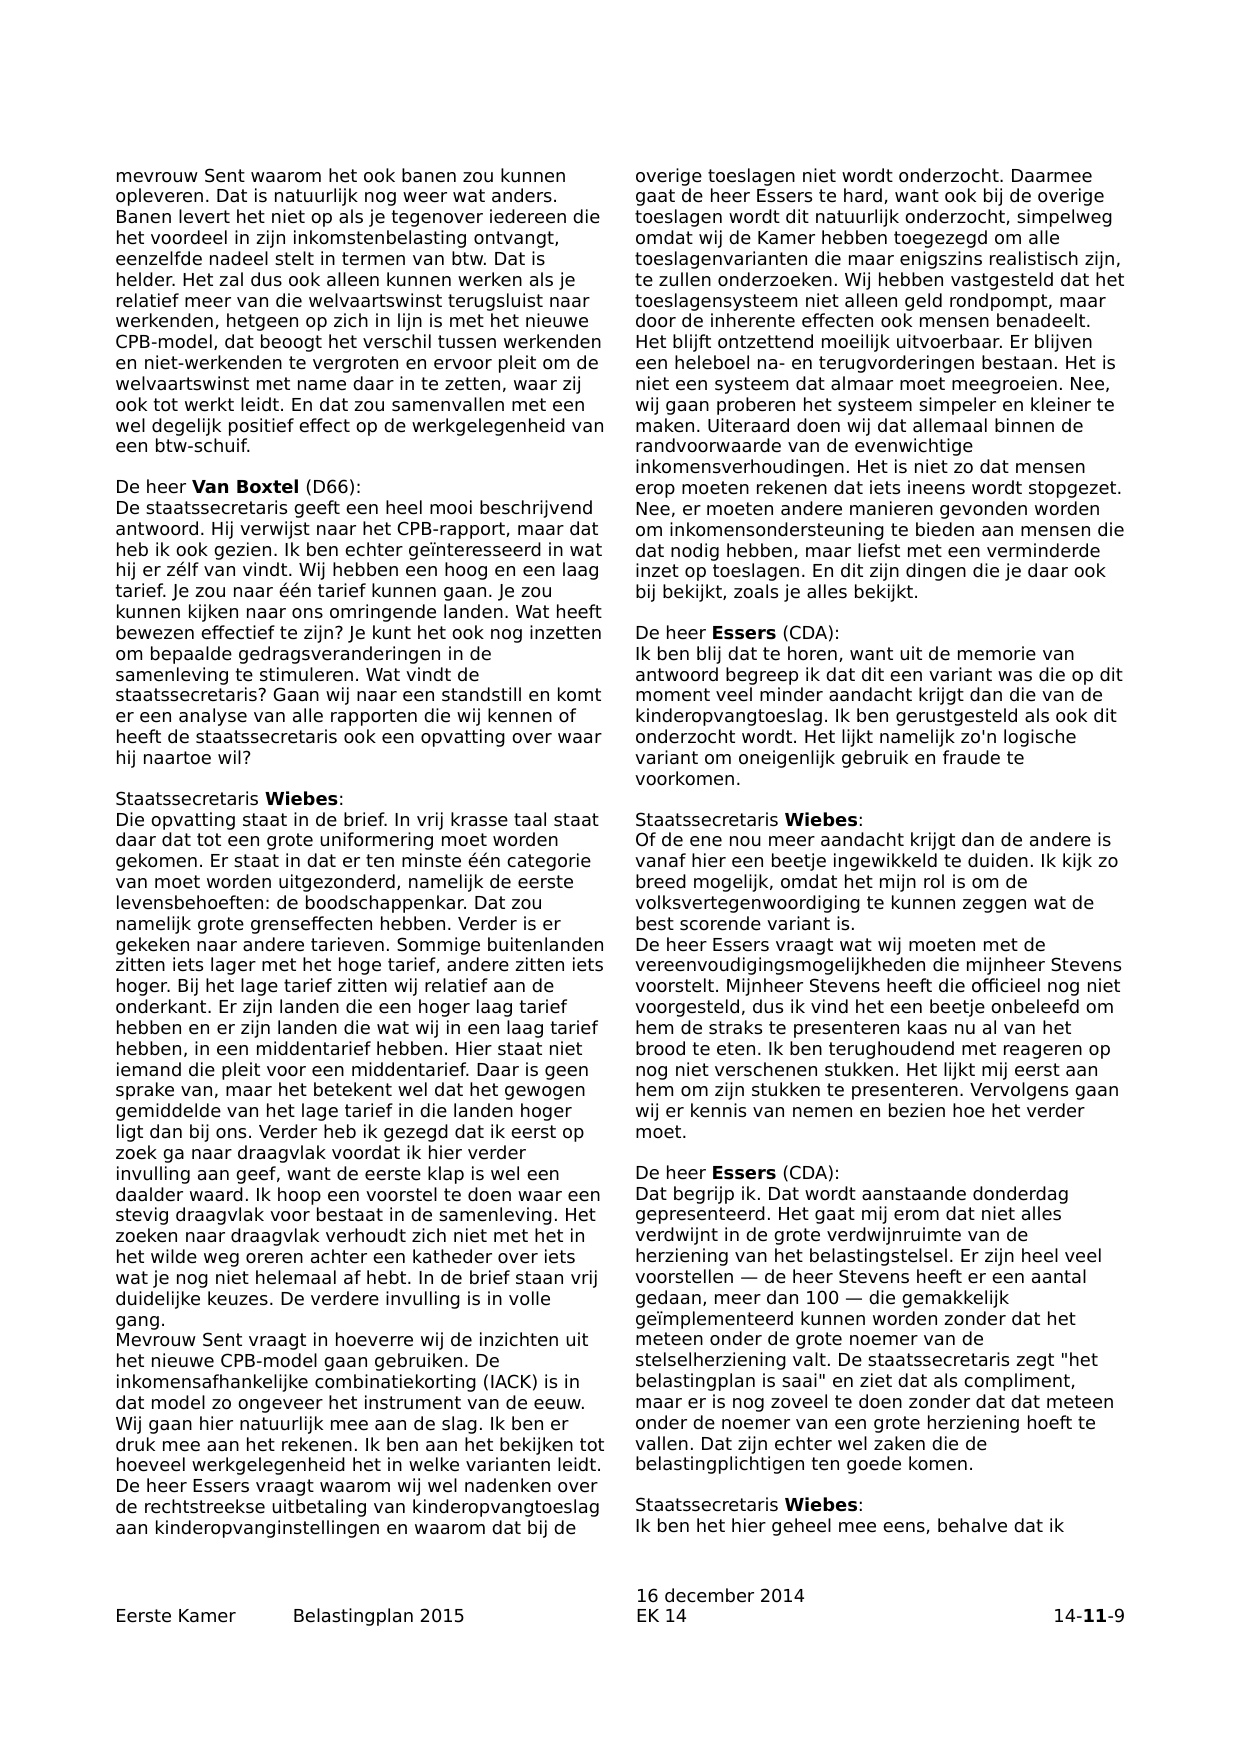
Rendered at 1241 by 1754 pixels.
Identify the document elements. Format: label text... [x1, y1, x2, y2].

text Staatssecretaris Wiebes: [635, 1495, 1125, 1516]
text De staatssecretaris geeft een heel mooi beschrijvend antwoord. Hij verwijst naar het CPB-rapport, maar dat heb ik ook gezien. Ik ben echter geïnteresseerd in wat hij er zélf van vindt. Wij hebben een hoog en een laag tarief. Je zou naar één tarief kunnen gaan. Je zou kunnen kijken naar ons omringende landen. Wat heeft bewezen effectief te zijn? Je kunt het ook nog inzetten om bepaalde gedragsveranderingen in de samenleving te stimuleren. Wat vindt de staatssecretaris? Gaan wij naar een standstill en komt er een analyse van alle rapporten die wij kennen of heeft de staatssecretaris ook een opvatting over waar hij naartoe wil? [115, 498, 605, 768]
text mevrouw Sent waarom het ook banen zou kunnen opleveren. Dat is natuurlijk nog weer wat anders. Banen levert het niet op als je tegenover iedereen die het voordeel in zijn inkomstenbelasting ontvangt, eenzelfde nadeel stelt in termen van btw. Dat is helder. Het zal dus ook alleen kunnen werken als je relatief meer van die welvaartswinst terugsluist naar werkenden, hetgeen op zich in lijn is met het nieuwe CPB-model, dat beoogt het verschil tussen werkenden en niet-werkenden te vergroten en ervoor pleit om de welvaartswinst met name daar in te zetten, waar zij ook tot werkt leidt. En dat zou samenvallen met een wel degelijk positief effect op de werkgelegenheid van een btw-schuif. [115, 165, 605, 457]
text De heer Essers (CDA): [635, 1163, 1125, 1183]
text Die opvatting staat in de brief. In vrij krasse taal staat daar dat tot een grote uniformering moet worden gekomen. Er staat in dat er ten minste één categorie van moet worden uitgezonderd, namelijk de eerste levensbehoeften: de boodschappenkar. Dat zou namelijk grote grenseffecten hebben. Verder is er gekeken naar andere tarieven. Sommige buitenlanden zitten iets lager met het hoge tarief, andere zitten iets hoger. Bij het lage tarief zitten wij relatief aan de onderkant. Er zijn landen die een hoger laag tarief hebben en er zijn landen die wat wij in een laag tarief hebben, in een middentarief hebben. Hier staat niet iemand die pleit voor een middentarief. Daar is geen sprake van, maar het betekent wel dat het gewogen gemiddelde van het lage tarief in die landen hoger ligt dan bij ons. Verder heb ik gezegd dat ik eerst op zoek ga naar draagvlak voordat ik hier verder invulling aan geef, want de eerste klap is wel een daalder waard. Ik hoop een voorstel te doen waar een stevig draagvlak voor bestaat in de samenleving. Het zoeken naar draagvlak verhoudt zich niet met het in het wilde weg oreren achter een katheder over iets wat je nog niet helemaal af hebt. In de brief staan vrij duidelijke keuzes. De verdere invulling is in volle gang. [115, 809, 605, 1330]
text Ik ben het hier geheel mee eens, behalve dat ik [635, 1516, 1125, 1537]
text Mevrouw Sent vraagt in hoeverre wij de inzichten uit het nieuwe CPB-model gaan gebruiken. De inkomensafhankelijke combinatiekorting (IACK) is in dat model zo ongeveer het instrument van de eeuw. Wij gaan hier natuurlijk mee aan de slag. Ik ben er druk mee aan het rekenen. Ik ben aan het bekijken tot hoeveel werkgelegenheid het in welke varianten leidt. [115, 1330, 605, 1476]
text De heer Essers vraagt wat wij moeten met de vereenvoudigingsmogelijkheden die mijnheer Stevens voorstelt. Mijnheer Stevens heeft die officieel nog niet voorgesteld, dus ik vind het een beetje onbeleefd om hem de straks te presenteren kaas nu al van het brood te eten. Ik ben terughoudend met reageren op nog niet verschenen stukken. Het lijkt mij eerst aan hem om zijn stukken te presenteren. Vervolgens gaan wij er kennis van nemen en bezien hoe het verder moet. [635, 934, 1125, 1143]
text Staatssecretaris Wiebes: [115, 788, 605, 809]
text Staatssecretaris Wiebes: [635, 809, 1125, 830]
text Of de ene nou meer aandacht krijgt dan de andere is vanaf hier een beetje ingewikkeld te duiden. Ik kijk zo breed mogelijk, omdat het mijn rol is om de volksvertegenwoordiging te kunnen zeggen wat de best scorende variant is. [635, 830, 1125, 934]
text De heer Essers vraagt waarom wij wel nadenken over de rechtstreekse uitbetaling van kinderopvangtoeslag aan kinderopvanginstellingen en waarom dat bij de [115, 1476, 605, 1538]
text overige toeslagen niet wordt onderzocht. Daarmee gaat de heer Essers te hard, want ook bij de overige toeslagen wordt dit natuurlijk onderzocht, simpelweg omdat wij de Kamer hebben toegezegd om alle toeslagenvarianten die maar enigszins realistisch zijn, te zullen onderzoeken. Wij hebben vastgesteld dat het toeslagensysteem niet alleen geld rondpompt, maar door de inherente effecten ook mensen benadeelt. Het blijft ontzettend moeilijk uitvoerbaar. Er blijven een heleboel na- en terugvorderingen bestaan. Het is niet een systeem dat almaar moet meegroeien. Nee, wij gaan proberen het systeem simpeler en kleiner te maken. Uiteraard doen wij dat allemaal binnen de randvoorwaarde van de evenwichtige inkomensverhoudingen. Het is niet zo dat mensen erop moeten rekenen dat iets ineens wordt stopgezet. Nee, er moeten andere manieren gevonden worden om inkomensondersteuning te bieden aan mensen die dat nodig hebben, maar liefst met een verminderde inzet op toeslagen. En dit zijn dingen die je daar ook bij bekijkt, zoals je alles bekijkt. [635, 165, 1125, 603]
text De heer Essers (CDA): [635, 623, 1125, 643]
text Ik ben blij dat te horen, want uit de memorie van antwoord begreep ik dat dit een variant was die op dit moment veel minder aandacht krijgt dan die van de kinderopvangtoeslag. Ik ben gerustgesteld als ook dit onderzocht wordt. Het lijkt namelijk zo'n logische variant om oneigenlijk gebruik en fraude te voorkomen. [635, 643, 1125, 789]
text Dat begrijp ik. Dat wordt aanstaande donderdag gepresenteerd. Het gaat mij erom dat niet alles verdwijnt in de grote verdwijnruimte van de herziening van het belastingstelsel. Er zijn heel veel voorstellen — de heer Stevens heeft er een aantal gedaan, meer dan 100 — die gemakkelijk geïmplementeerd kunnen worden zonder dat het meteen onder de grote noemer van de stelselherziening valt. De staatssecretaris zegt "het belastingplan is saai" en ziet dat als compliment, maar er is nog zoveel te doen zonder dat dat meteen onder de noemer van een grote herziening hoeft te vallen. Dat zijn echter wel zaken die de belastingplichtigen ten goede komen. [635, 1183, 1125, 1475]
text De heer Van Boxtel (D66): [115, 477, 605, 498]
